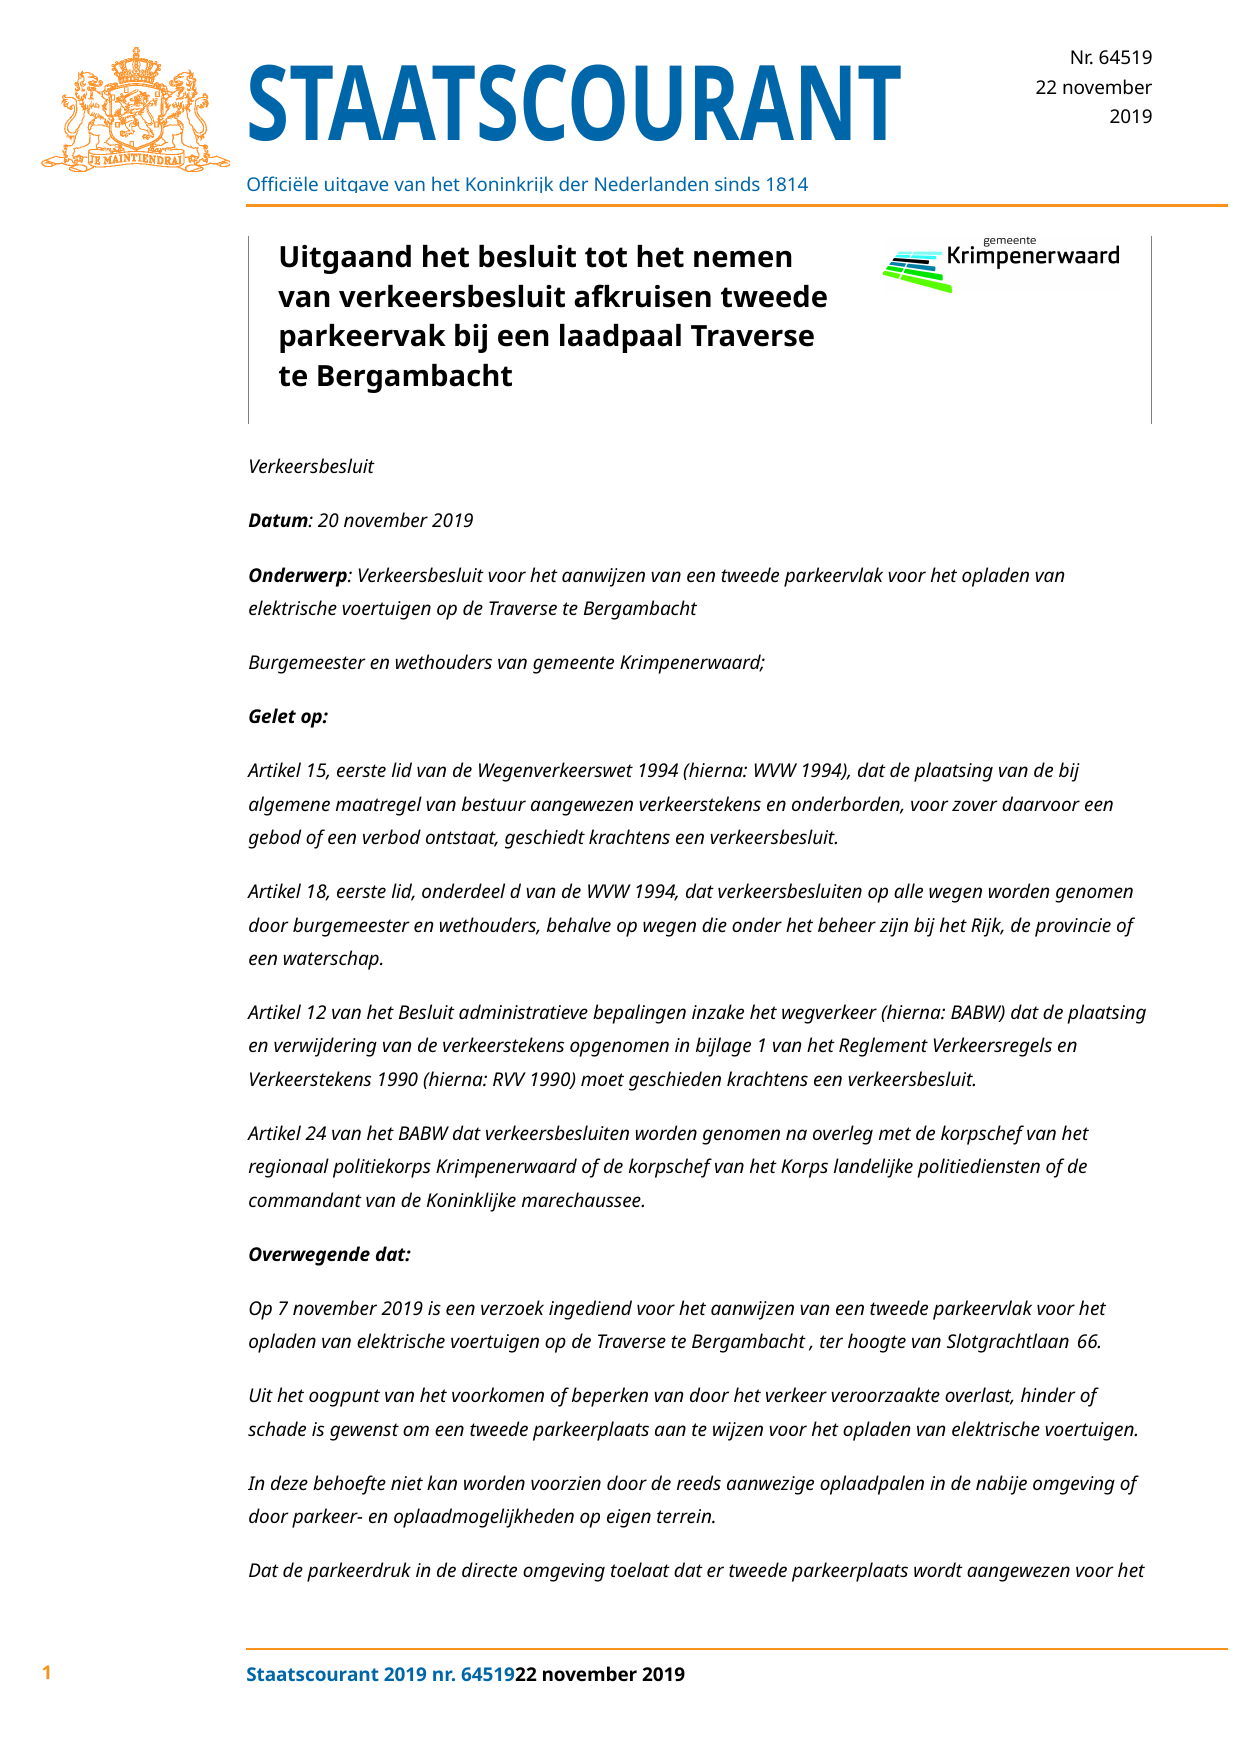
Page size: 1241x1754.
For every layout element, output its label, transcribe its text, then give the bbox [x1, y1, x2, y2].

text Burgemeester en wethouders van gemeente Krimpenerwaard; [248, 649, 1152, 675]
picture [41, 47, 231, 172]
text Verkeersbesluit [248, 454, 1152, 479]
text Op 7 november 2019 is een verzoek ingediend voor het aanwijzen van een tweede parkeervlak voor het opladen van elektrische voertuigen op de Traverse te Bergambacht , ter hoogte van Slotgrachtlaan 66. [248, 1295, 1152, 1354]
text Artikel 18, eerste lid, onderdeel d van de WVW 1994, dat verkeersbesluiten op alle wegen worden genomen door burgemeester en wethouders, behalve op wegen die onder het beheer zijn bij het Rijk, de provincie of een waterschap. [248, 878, 1152, 971]
table_header Uitgaand het besluit tot het nemen van verkeersbesluit afkruisen tweede parkeervak bij een laadpaal Traverse te Bergambacht [249, 236, 850, 424]
text Datum: 20 november 2019 [248, 508, 1152, 533]
text Overwegende dat: [248, 1241, 1152, 1267]
text Artikel 15, eerste lid van de Wegenverkeerswet 1994 (hierna: WVW 1994), dat de plaatsing van de bij algemene maatregel van bestuur aangewezen verkeerstekens en onderborden, voor zover daarvoor een gebod of een verbod ontstaat, geschiedt krachtens een verkeersbesluit. [248, 757, 1152, 850]
table_header [850, 236, 1151, 424]
text Uit het oogpunt van het voorkomen of beperken van door het verkeer veroorzaakte overlast, hinder of schade is gewenst om een tweede parkeerplaats aan te wijzen voor het opladen van elektrische voertuigen. [248, 1383, 1152, 1442]
text In deze behoefte niet kan worden voorzien door de reeds aanwezige oplaadpalen in de nabije omgeving of door parkeer- en oplaadmogelijkheden op eigen terrein. [248, 1470, 1152, 1529]
text Gelet op: [248, 703, 1152, 729]
text Artikel 24 van het BABW dat verkeersbesluiten worden genomen na overleg met de korpschef van het regionaal politiekorps Krimpenerwaard of de korpschef van het Korps landelijke politiediensten of de commandant van de Koninklijke marechaussee. [248, 1120, 1152, 1213]
text Dat de parkeerdruk in de directe omgeving toelaat dat er tweede parkeerplaats wordt aangewezen voor het [248, 1558, 1152, 1583]
picture [882, 236, 1119, 293]
text Artikel 12 van het Besluit administratieve bepalingen inzake het wegverkeer (hierna: BABW) dat de plaatsing en verwijdering van de verkeerstekens opgenomen in bijlage 1 van het Reglement Verkeersregels en Verkeerstekens 1990 (hierna: RVV 1990) moet geschieden krachtens een verkeersbesluit. [248, 999, 1152, 1092]
text Onderwerp: Verkeersbesluit voor het aanwijzen van een tweede parkeervlak voor het opladen van elektrische voertuigen op de Traverse te Bergambacht [248, 562, 1152, 621]
